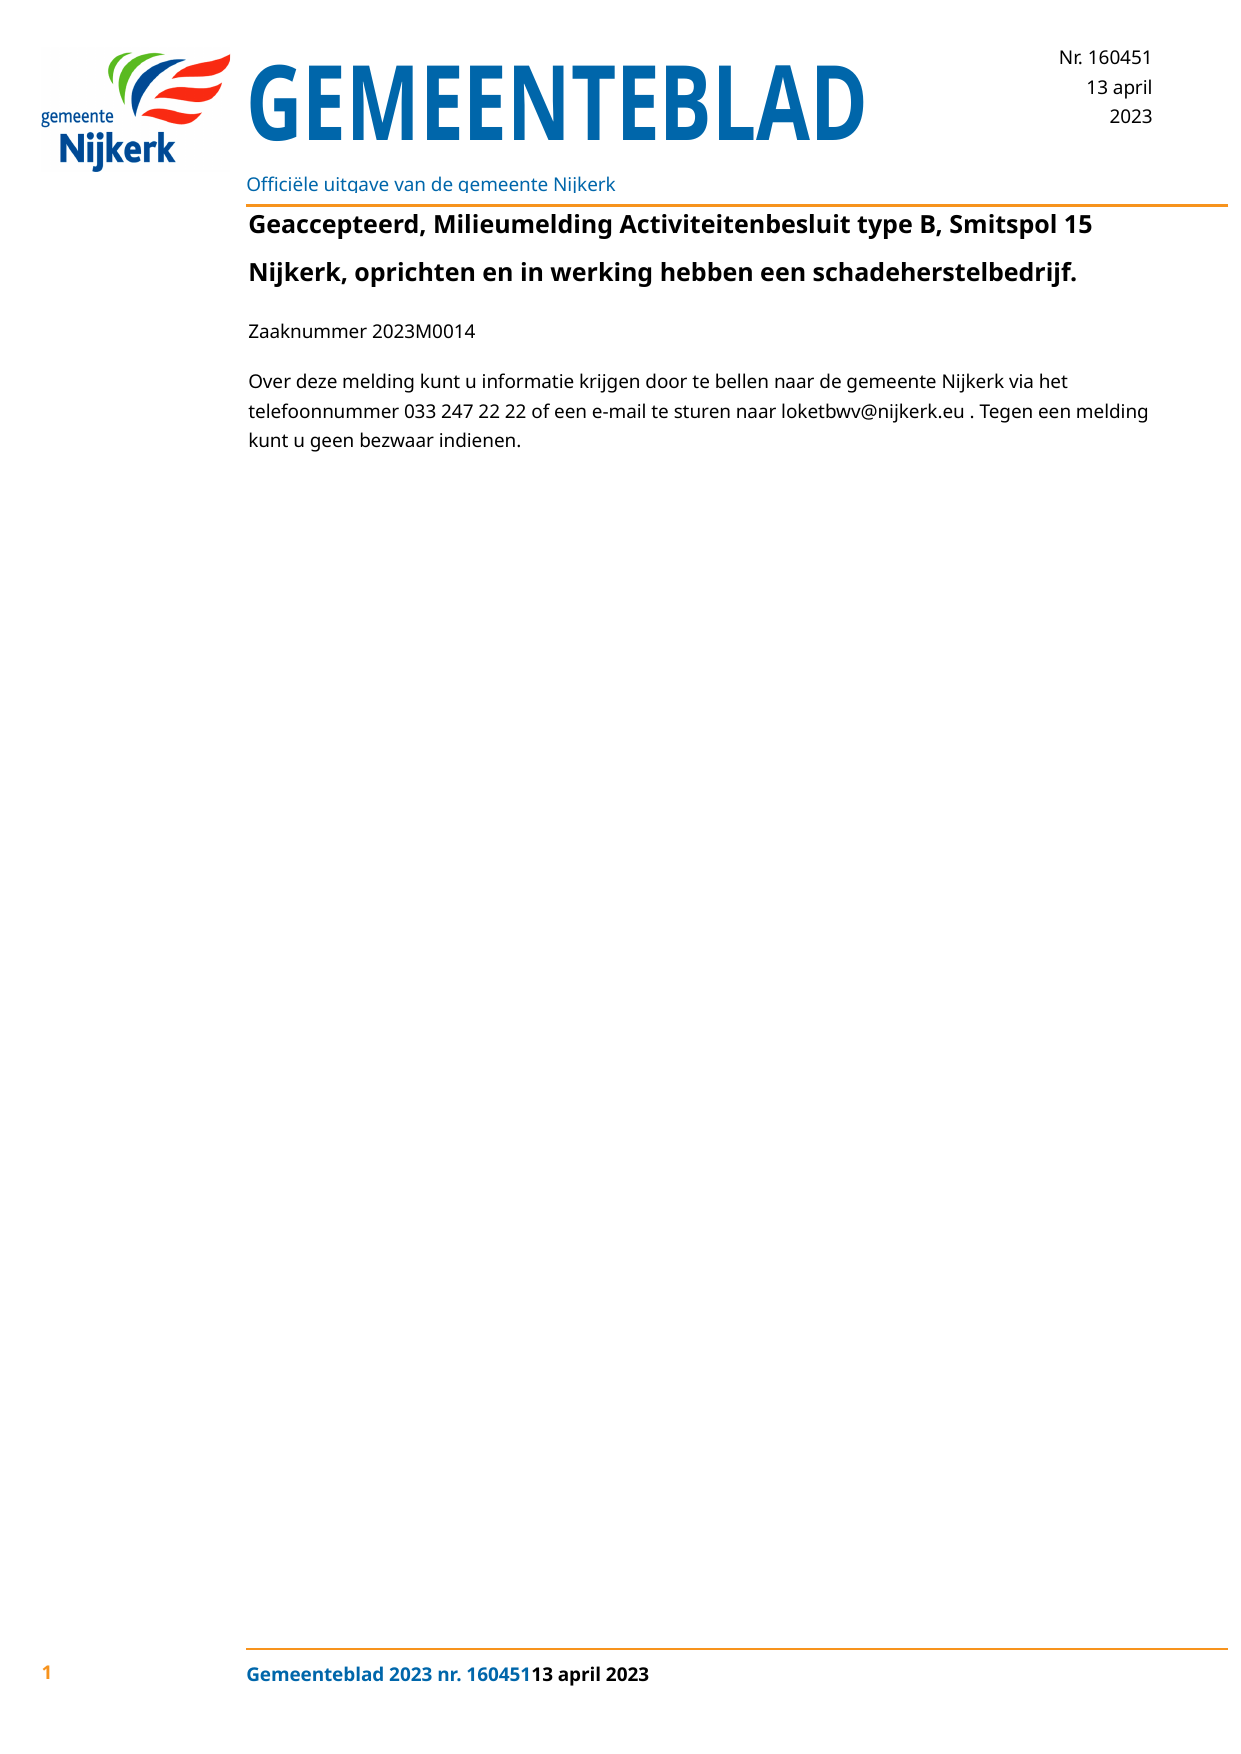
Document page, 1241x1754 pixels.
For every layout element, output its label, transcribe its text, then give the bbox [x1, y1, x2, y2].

picture [41, 47, 231, 172]
text Over deze melding kunt u informatie krijgen door te bellen naar de gemeente Nijkerk via het telefoonnummer 033 247 22 22 of een e-mail te sturen naar loketbwv@nijkerk.eu . Tegen een melding kunt u geen bezwaar indienen. [248, 368, 1152, 453]
text Zaaknummer 2023M0014 [248, 318, 1152, 344]
text Geaccepteerd, Milieumelding Activiteitenbesluit type B, Smitspol 15 Nijkerk, oprichten en in werking hebben een schadeherstelbedrijf. [248, 207, 1152, 288]
